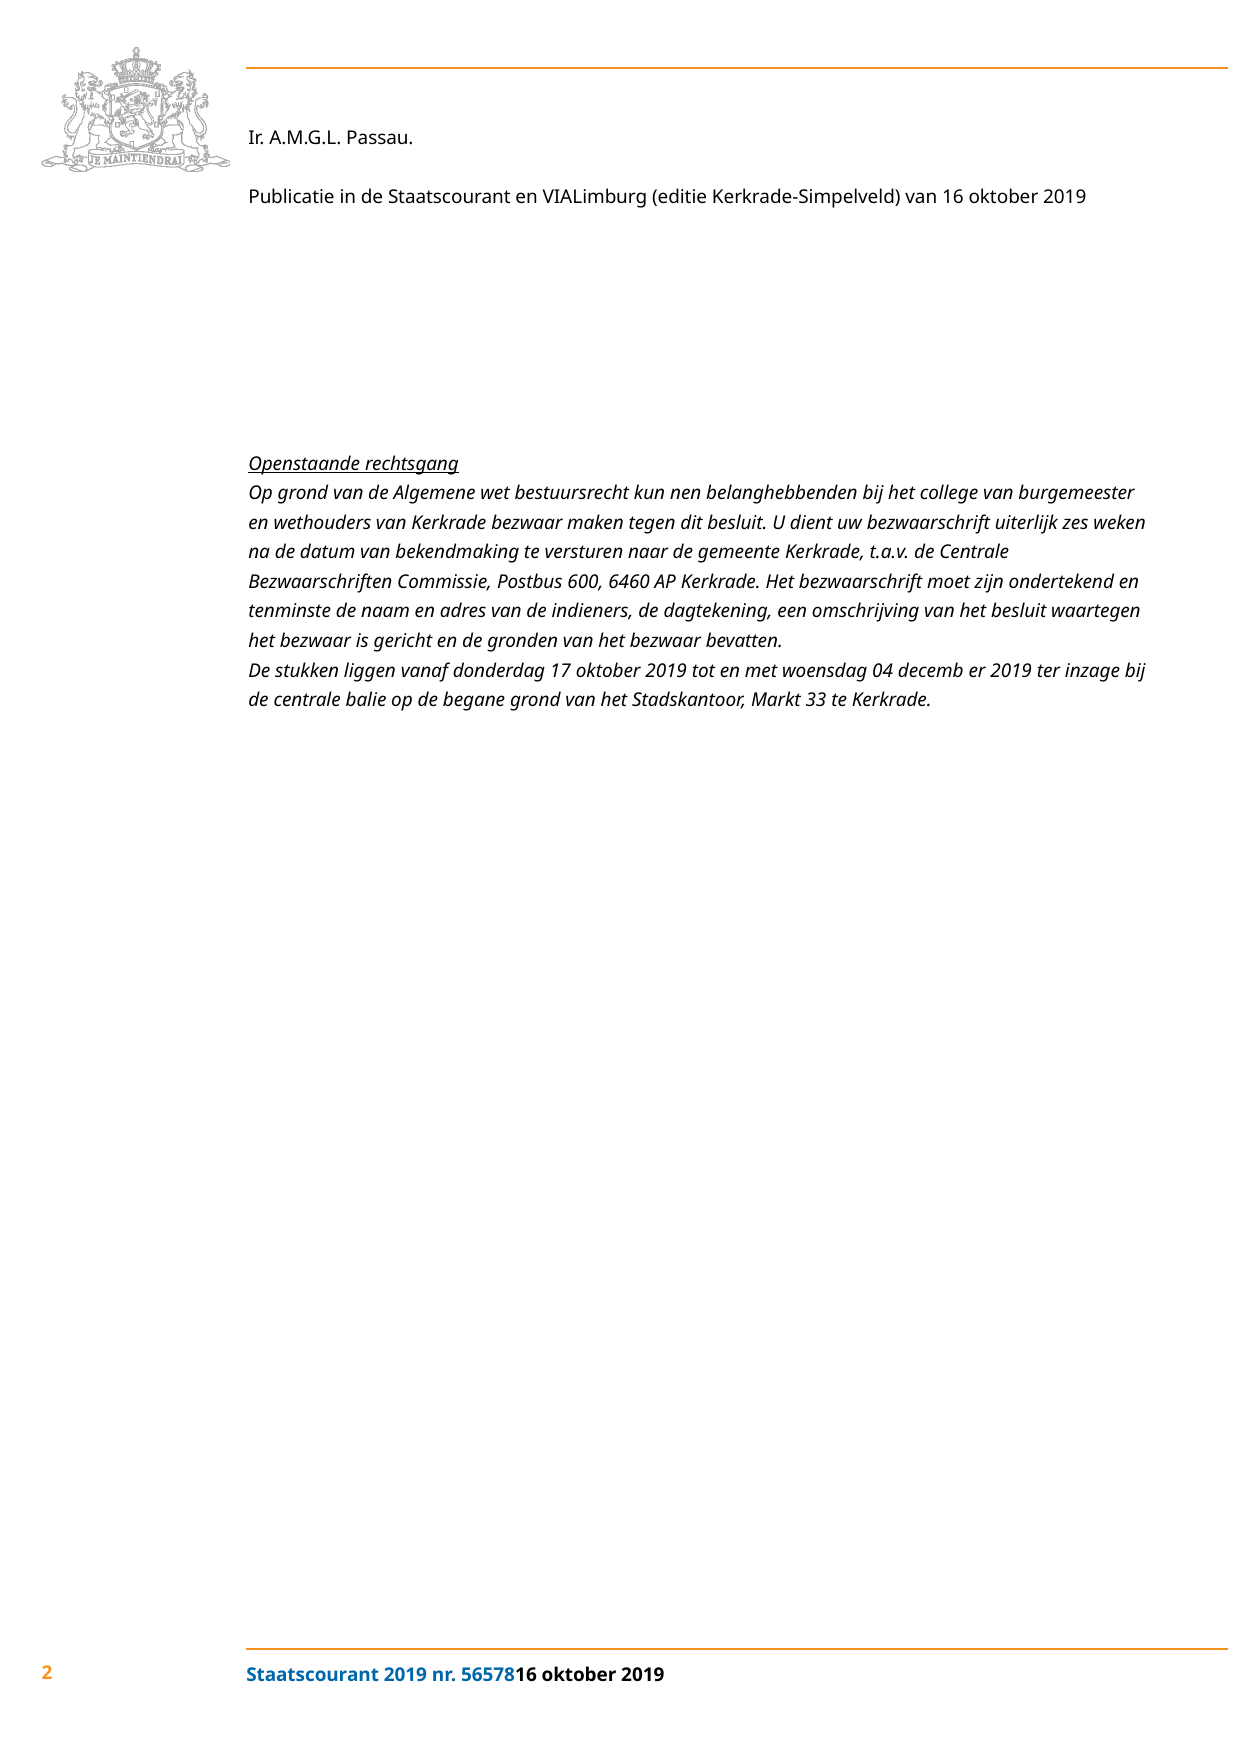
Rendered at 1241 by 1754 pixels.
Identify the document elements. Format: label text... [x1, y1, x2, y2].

picture [41, 47, 231, 172]
text Publicatie in de Staatscourant en VIALimburg (editie Kerkrade-Simpelveld) van 16 oktober 2019 [248, 183, 1152, 209]
text Openstaande rechtsgang [248, 450, 1152, 476]
text Ir. A.M.G.L. Passau. [248, 124, 1152, 150]
text Op grond van de Algemene wet bestuursrecht kun nen belanghebbenden bij het college van burgemeester en wethouders van Kerkrade bezwaar maken tegen dit besluit. U dient uw bezwaarschrift uiterlijk zes weken na de datum van bekendmaking te versturen naar de gemeente Kerkrade, t.a.v. de Centrale Bezwaarschriften Commissie, Postbus 600, 6460 AP Kerkrade. Het bezwaarschrift moet zijn ondertekend en tenminste de naam en adres van de indieners, de dagtekening, een omschrijving van het besluit waartegen het bezwaar is gericht en de gronden van het bezwaar bevatten. [248, 479, 1152, 653]
text De stukken liggen vanaf donderdag 17 oktober 2019 tot en met woensdag 04 decemb er 2019 ter inzage bij de centrale balie op de begane grond van het Stadskantoor, Markt 33 te Kerkrade. [248, 657, 1152, 712]
